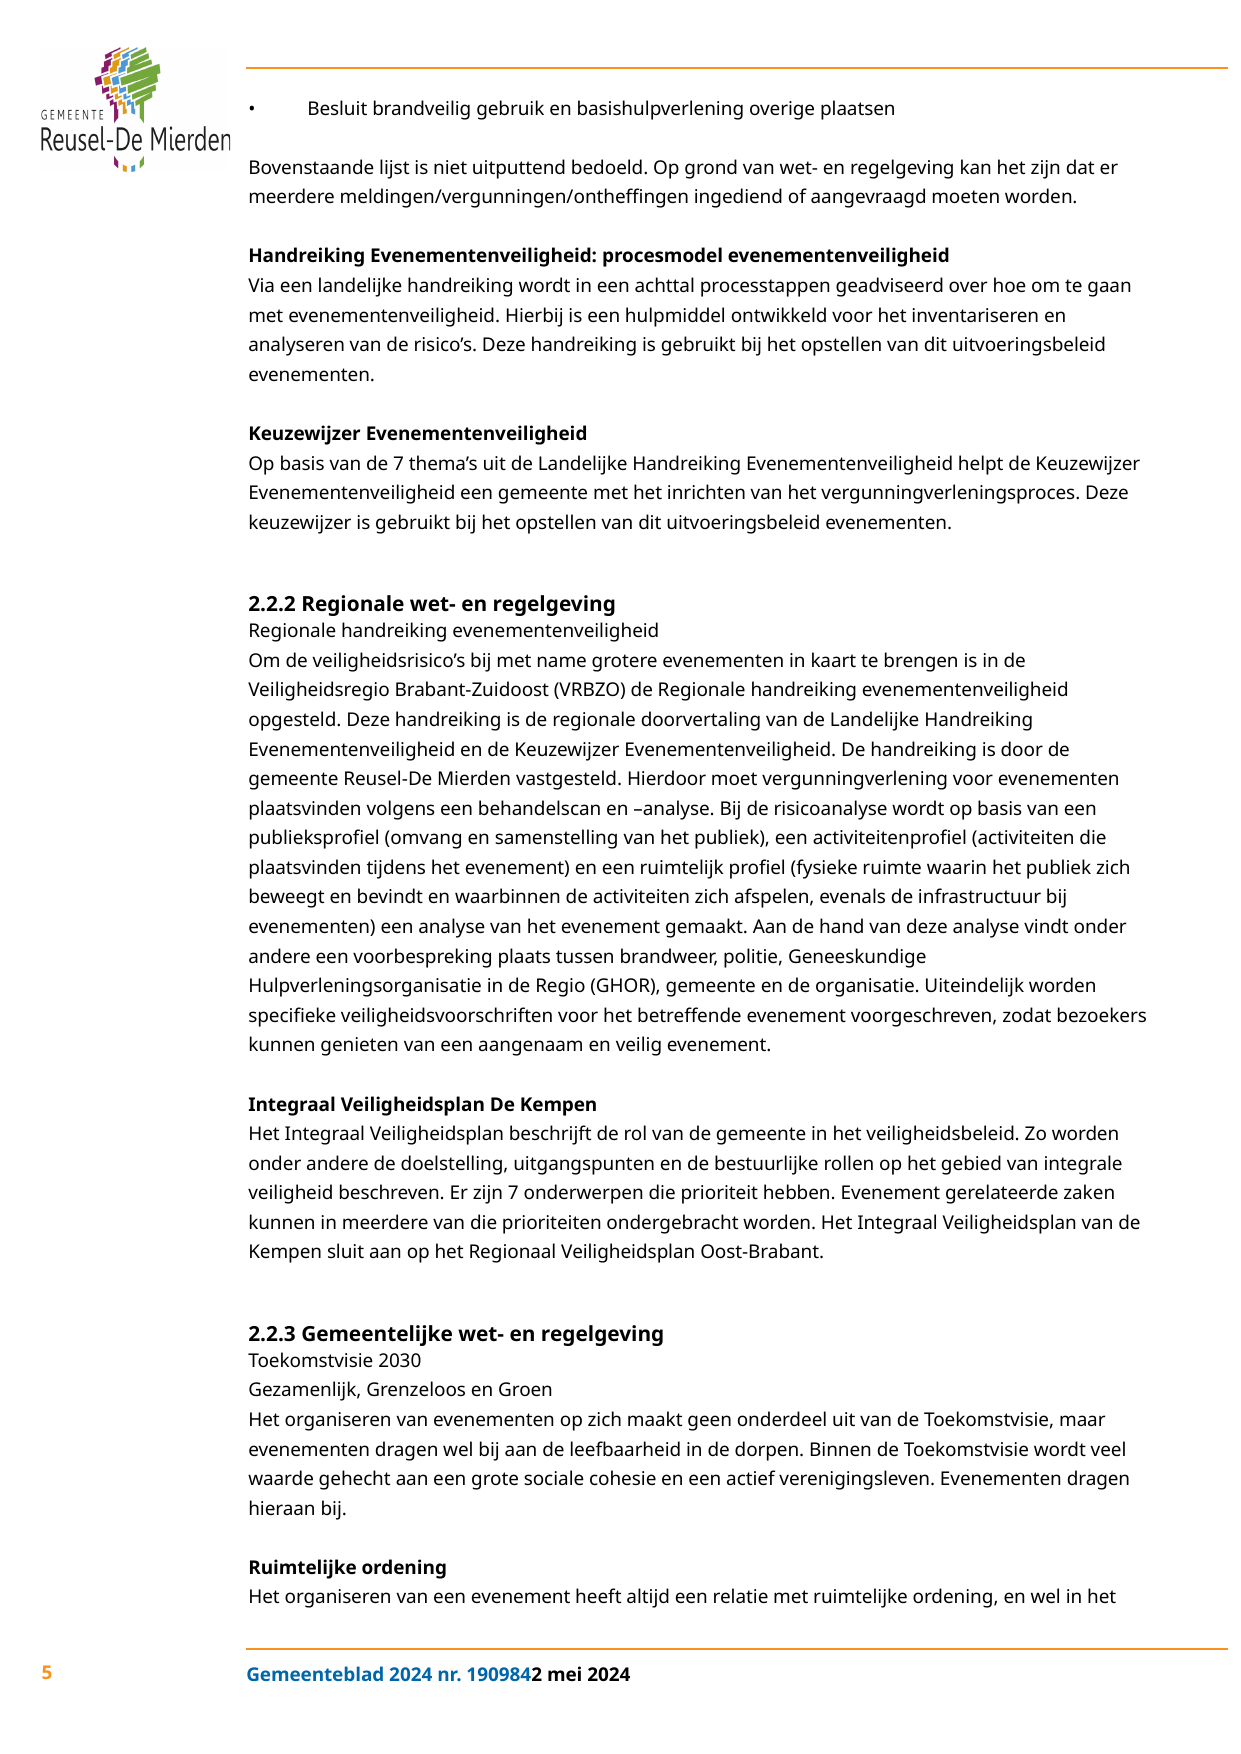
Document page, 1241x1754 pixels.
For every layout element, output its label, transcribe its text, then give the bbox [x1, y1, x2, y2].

text Bovenstaande lijst is niet uitputtend bedoeld. Op grond van wet- en regelgeving kan het zijn dat er meerdere meldingen/vergunningen/ontheffingen ingediend of aangevraagd moeten worden. [248, 154, 1152, 209]
text Het organiseren van een evenement heeft altijd een relatie met ruimtelijke ordening, en wel in het [248, 1584, 1152, 1609]
text Op basis van de 7 thema’s uit de Landelijke Handreiking Evenementenveiligheid helpt de Keuzewijzer Evenementenveiligheid een gemeente met het inrichten van het vergunningverleningsproces. Deze keuzewijzer is gebruikt bij het opstellen van dit uitvoeringsbeleid evenementen. [248, 450, 1152, 535]
text Het Integraal Veiligheidsplan beschrijft de rol van de gemeente in het veiligheidsbeleid. Zo worden onder andere de doelstelling, uitgangspunten en de bestuurlijke rollen op het gebied van integrale veiligheid beschreven. Er zijn 7 onderwerpen die prioriteit hebben. Evenement gerelateerde zaken kunnen in meerdere van die prioriteiten ondergebracht worden. Het Integraal Veiligheidsplan van de Kempen sluit aan op het Regionaal Veiligheidsplan Oost-Brabant. [248, 1120, 1152, 1264]
text Handreiking Evenementenveiligheid: procesmodel evenementenveiligheid [248, 243, 1152, 268]
text Integraal Veiligheidsplan De Kempen [248, 1091, 1152, 1116]
text 2.2.3 Gemeentelijke wet- en regelgeving [248, 1319, 1152, 1347]
text 2.2.2 Regionale wet- en regelgeving [248, 589, 1152, 617]
picture [41, 47, 231, 172]
text Regionale handreiking evenementenveiligheid [248, 617, 1152, 643]
text Het organiseren van evenementen op zich maakt geen onderdeel uit van de Toekomstvisie, maar evenementen dragen wel bij aan de leefbaarheid in de dorpen. Binnen de Toekomstvisie wordt veel waarde gehecht aan een grote sociale cohesie en een actief verenigingsleven. Evenementen dragen hieraan bij. [248, 1406, 1152, 1521]
text Om de veiligheidsrisico’s bij met name grotere evenementen in kaart te brengen is in de Veiligheidsregio Brabant-Zuidoost (VRBZO) de Regionale handreiking evenementenveiligheid opgesteld. Deze handreiking is de regionale doorvertaling van de Landelijke Handreiking Evenementenveiligheid en de Keuzewijzer Evenementenveiligheid. De handreiking is door de gemeente Reusel-De Mierden vastgesteld. Hierdoor moet vergunningverlening voor evenementen plaatsvinden volgens een behandelscan en –analyse. Bij de risicoanalyse wordt op basis van een publieksprofiel (omvang en samenstelling van het publiek), een activiteitenprofiel (activiteiten die plaatsvinden tijdens het evenement) en een ruimtelijk profiel (fysieke ruimte waarin het publiek zich beweegt en bevindt en waarbinnen de activiteiten zich afspelen, evenals de infrastructuur bij evenementen) een analyse van het evenement gemaakt. Aan de hand van deze analyse vindt onder andere een voorbespreking plaats tussen brandweer, politie, Geneeskundige Hulpverleningsorganisatie in de Regio (GHOR), gemeente en de organisatie. Uiteindelijk worden specifieke veiligheidsvoorschriften voor het betreffende evenement voorgeschreven, zodat bezoekers kunnen genieten van een aangenaam en veilig evenement. [248, 647, 1152, 1057]
text Toekomstvisie 2030 [248, 1347, 1152, 1373]
text Keuzewijzer Evenementenveiligheid [248, 420, 1152, 446]
list Besluit brandveilig gebruik en basishulpverlening overige plaatsen [248, 95, 1152, 121]
text Via een landelijke handreiking wordt in een achttal processtappen geadviseerd over hoe om te gaan met evenementenveiligheid. Hierbij is een hulpmiddel ontwikkeld voor het inventariseren en analyseren van de risico’s. Deze handreiking is gebruikt bij het opstellen van dit uitvoeringsbeleid evenementen. [248, 272, 1152, 387]
text Gezamenlijk, Grenzeloos en Groen [248, 1377, 1152, 1402]
text Ruimtelijke ordening [248, 1554, 1152, 1580]
